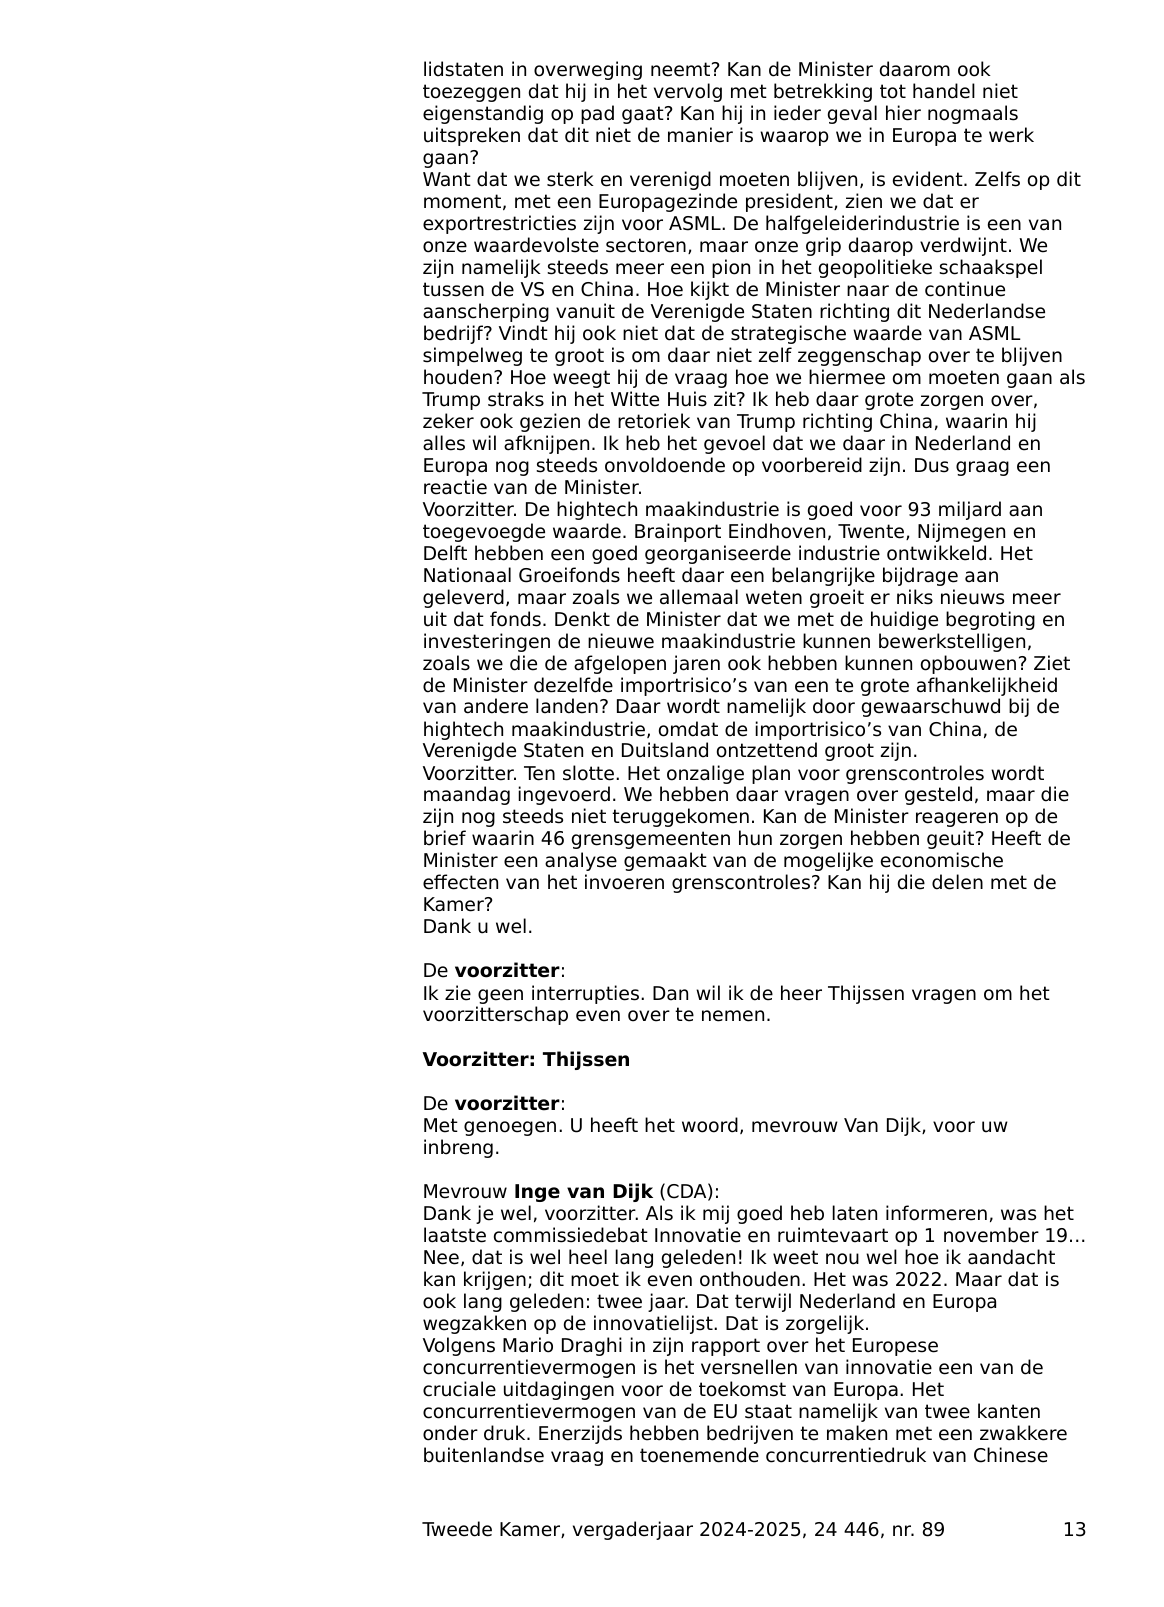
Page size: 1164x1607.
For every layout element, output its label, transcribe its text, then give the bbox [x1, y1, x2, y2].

subtitle Voorzitter: Thijssen [422, 1048, 1087, 1071]
text lidstaten in overweging neemt? Kan de Minister daarom ook toezeggen dat hij in het vervolg met betrekking tot handel niet eigenstandig op pad gaat? Kan hij in ieder geval hier nogmaals uitspreken dat dit niet de manier is waarop we in Europa te werk gaan? [422, 59, 1087, 169]
text Dank je wel, voorzitter. Als ik mij goed heb laten informeren, was het laatste commissiedebat Innovatie en ruimtevaart op 1 november 19... Nee, dat is wel heel lang geleden! Ik weet nou wel hoe ik aandacht kan krijgen; dit moet ik even onthouden. Het was 2022. Maar dat is ook lang geleden: twee jaar. Dat terwijl Nederland en Europa wegzakken op de innovatielijst. Dat is zorgelijk. [422, 1203, 1087, 1335]
text Voorzitter. Ten slotte. Het onzalige plan voor grenscontroles wordt maandag ingevoerd. We hebben daar vragen over gesteld, maar die zijn nog steeds niet teruggekomen. Kan de Minister reageren op de brief waarin 46 grensgemeenten hun zorgen hebben geuit? Heeft de Minister een analyse gemaakt van de mogelijke economische effecten van het invoeren grenscontroles? Kan hij die delen met de Kamer? [422, 762, 1087, 916]
text De voorzitter: [422, 960, 1087, 982]
text Volgens Mario Draghi in zijn rapport over het Europese concurrentievermogen is het versnellen van innovatie een van de cruciale uitdagingen voor de toekomst van Europa. Het concurrentievermogen van de EU staat namelijk van twee kanten onder druk. Enerzijds hebben bedrijven te maken met een zwakkere buitenlandse vraag en toenemende concurrentiedruk van Chinese [422, 1335, 1087, 1467]
text Dank u wel. [422, 916, 1087, 938]
text Ik zie geen interrupties. Dan wil ik de heer Thijssen vragen om het voorzitterschap even over te nemen. [422, 982, 1087, 1026]
text De voorzitter: [422, 1093, 1087, 1115]
text Voorzitter. De hightech maakindustrie is goed voor 93 miljard aan toegevoegde waarde. Brainport Eindhoven, Twente, Nijmegen en Delft hebben een goed georganiseerde industrie ontwikkeld. Het Nationaal Groeifonds heeft daar een belangrijke bijdrage aan geleverd, maar zoals we allemaal weten groeit er niks nieuws meer uit dat fonds. Denkt de Minister dat we met de huidige begroting en investeringen de nieuwe maakindustrie kunnen bewerkstelligen, zoals we die de afgelopen jaren ook hebben kunnen opbouwen? Ziet de Minister dezelfde importrisico’s van een te grote afhankelijkheid van andere landen? Daar wordt namelijk door gewaarschuwd bij de hightech maakindustrie, omdat de importrisico’s van China, de Verenigde Staten en Duitsland ontzettend groot zijn. [422, 499, 1087, 762]
text Met genoegen. U heeft het woord, mevrouw Van Dijk, voor uw inbreng. [422, 1115, 1087, 1159]
text Want dat we sterk en verenigd moeten blijven, is evident. Zelfs op dit moment, met een Europagezinde president, zien we dat er exportrestricties zijn voor ASML. De halfgeleiderindustrie is een van onze waardevolste sectoren, maar onze grip daarop verdwijnt. We zijn namelijk steeds meer een pion in het geopolitieke schaakspel tussen de VS en China. Hoe kijkt de Minister naar de continue aanscherping vanuit de Verenigde Staten richting dit Nederlandse bedrijf? Vindt hij ook niet dat de strategische waarde van ASML simpelweg te groot is om daar niet zelf zeggenschap over te blijven houden? Hoe weegt hij de vraag hoe we hiermee om moeten gaan als Trump straks in het Witte Huis zit? Ik heb daar grote zorgen over, zeker ook gezien de retoriek van Trump richting China, waarin hij alles wil afknijpen. Ik heb het gevoel dat we daar in Nederland en Europa nog steeds onvoldoende op voorbereid zijn. Dus graag een reactie van de Minister. [422, 169, 1087, 499]
text Mevrouw Inge van Dijk (CDA): [422, 1181, 1087, 1203]
